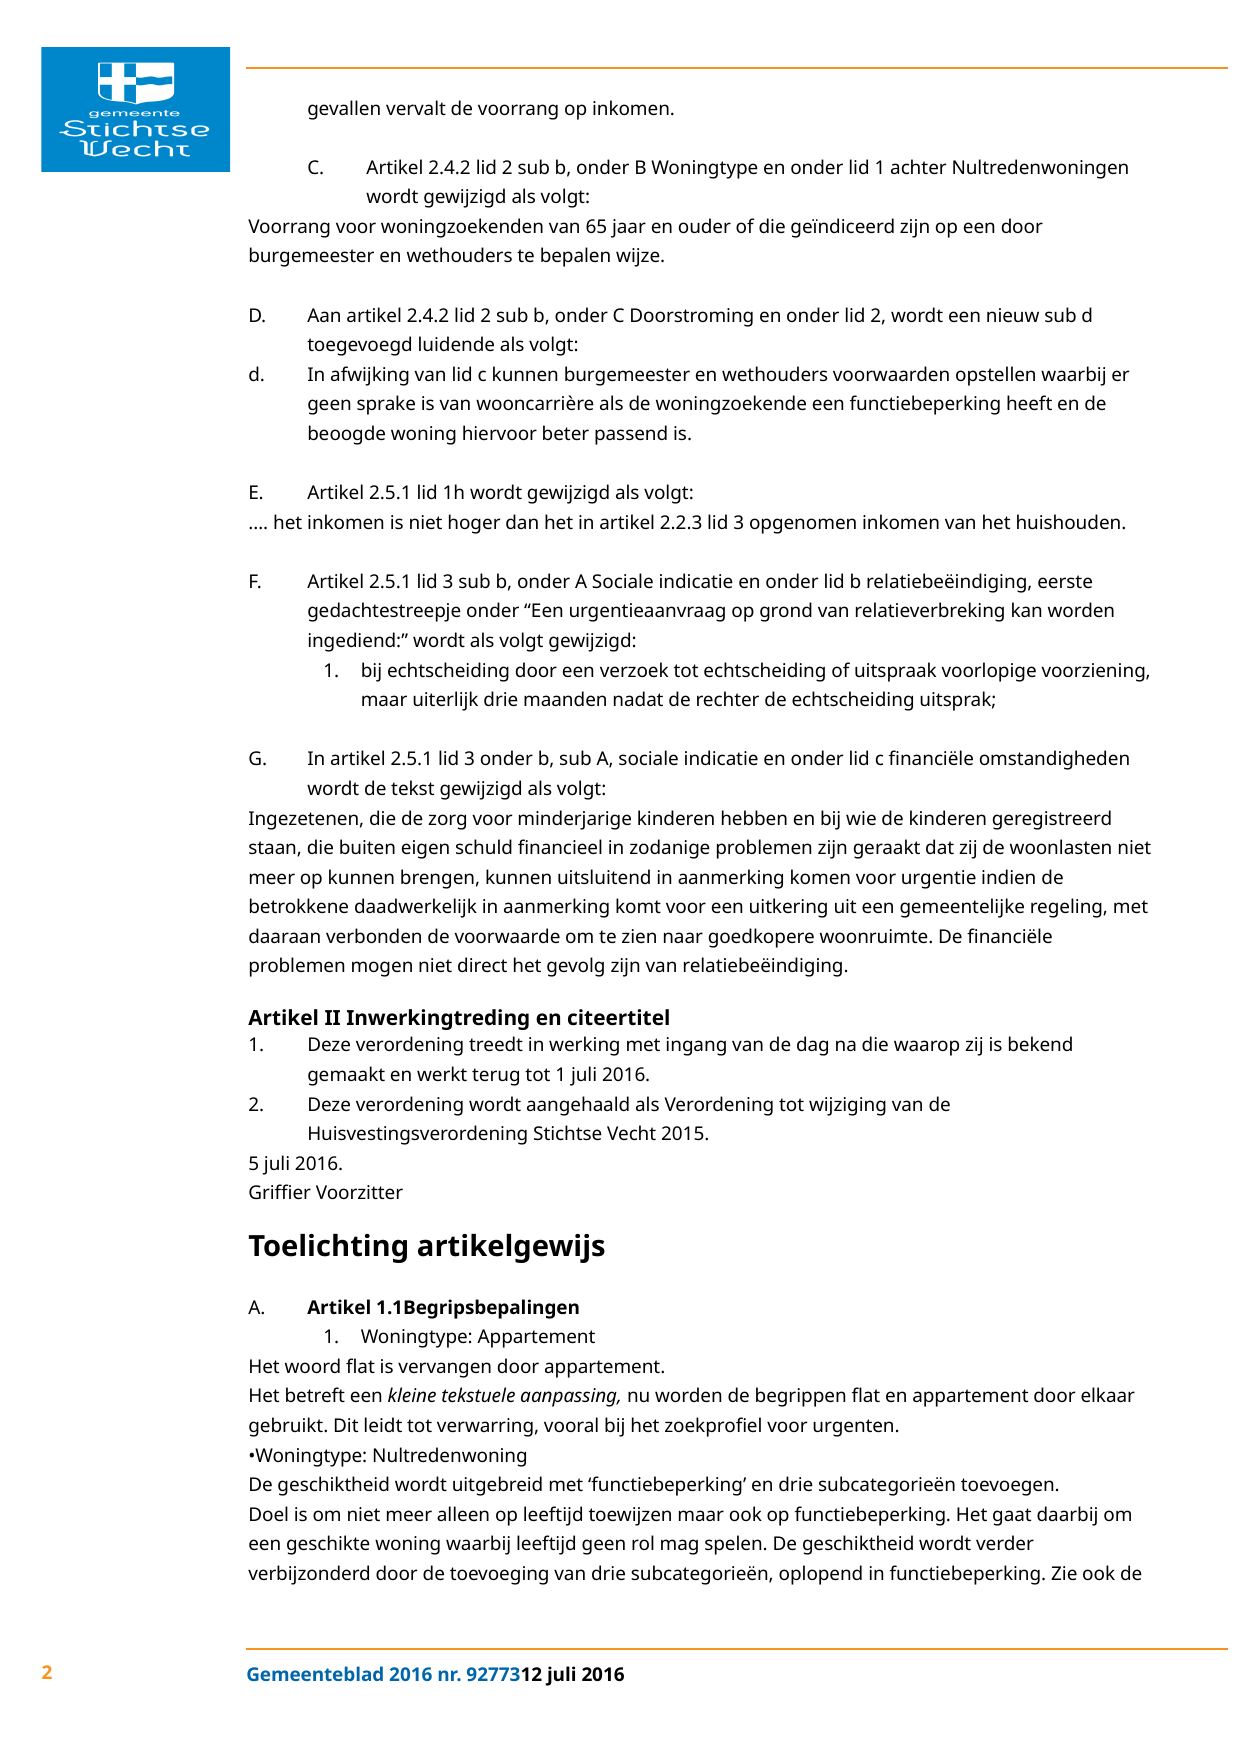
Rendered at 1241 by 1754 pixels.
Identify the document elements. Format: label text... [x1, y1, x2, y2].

text Voorrang voor woningzoekenden van 65 jaar en ouder of die geïndiceerd zijn op een door burgemeester en wethouders te bepalen wijze. [248, 213, 1152, 268]
text •Woningtype: Nultredenwoning [248, 1442, 1152, 1468]
text …. het inkomen is niet hoger dan het in artikel 2.2.3 lid 3 opgenomen inkomen van het huishouden. [248, 509, 1152, 535]
text De geschiktheid wordt uitgebreid met ‘functiebeperking’ en drie subcategorieën toevoegen. [248, 1471, 1152, 1497]
text 5 juli 2016. [248, 1150, 1152, 1176]
list Artikel 1.1Begripsbepalingen [248, 1294, 1152, 1320]
list Artikel 2.5.1 lid 3 sub b, onder A Sociale indicatie en onder lid b relatiebeëindiging, eerste gedachtestreepje onder “Een urgentieaanvraag op grond van relatieverbreking kan worden ingediend:” wordt als volgt gewijzigd: [248, 568, 1152, 653]
list gevallen vervalt de voorrang op inkomen. [248, 95, 1152, 121]
text Artikel II Inwerkingtreding en citeertitel [248, 1003, 1152, 1032]
text Doel is om niet meer alleen op leeftijd toewijzen maar ook op functiebeperking. Het gaat daarbij om een geschikte woning waarbij leeftijd geen rol mag spelen. De geschiktheid wordt verder verbijzonderd door de toevoeging van drie subcategorieën, oplopend in functiebeperking. Zie ook de [248, 1501, 1152, 1586]
picture [137, 63, 174, 103]
list In artikel 2.5.1 lid 3 onder b, sub A, sociale indicatie en onder lid c financiële omstandigheden wordt de tekst gewijzigd als volgt: [248, 746, 1152, 801]
list In afwijking van lid c kunnen burgemeester en wethouders voorwaarden opstellen waarbij er geen sprake is van wooncarrière als de woningzoekende een functiebeperking heeft en de beoogde woning hiervoor beter passend is. [248, 361, 1152, 446]
list bij echtscheiding door een verzoek tot echtscheiding of uitspraak voorlopige voorziening, maar uiterlijk drie maanden nadat de rechter de echtscheiding uitsprak; [323, 657, 1152, 712]
list Woningtype: Appartement [323, 1323, 1152, 1349]
list Artikel 2.5.1 lid 1h wordt gewijzigd als volgt: [248, 479, 1152, 505]
text Ingezetenen, die de zorg voor minderjarige kinderen hebben en bij wie de kinderen geregistreerd staan, die buiten eigen schuld financieel in zodanige problemen zijn geraakt dat zij de woonlasten niet meer op kunnen brengen, kunnen uitsluitend in aanmerking komen voor urgentie indien de betrokkene daadwerkelijk in aanmerking komt voor een uitkering uit een gemeentelijke regeling, met daaraan verbonden de voorwaarde om te zien naar goedkopere woonruimte. De financiële problemen mogen niet direct het gevolg zijn van relatiebeëindiging. [248, 805, 1152, 978]
list Deze verordening treedt in werking met ingang van de dag na die waarop zij is bekend gemaakt en werkt terug tot 1 juli 2016. [248, 1032, 1152, 1087]
list Aan artikel 2.4.2 lid 2 sub b, onder C Doorstroming en onder lid 2, wordt een nieuw sub d toegevoegd luidende als volgt: [248, 302, 1152, 357]
text Toelichting artikelgewijs [248, 1225, 1152, 1265]
picture [99, 63, 135, 101]
text Griffier Voorzitter [248, 1179, 1152, 1205]
text Het woord flat is vervangen door appartement. [248, 1353, 1152, 1379]
list Deze verordening wordt aangehaald als Verordening tot wijziging van de Huisvestingsverordening Stichtse Vecht 2015. [248, 1091, 1152, 1146]
text Het betreft een kleine tekstuele aanpassing, nu worden de begrippen flat en appartement door elkaar gebruikt. Dit leidt tot verwarring, vooral bij het zoekprofiel voor urgenten. [248, 1383, 1152, 1438]
list Artikel 2.4.2 lid 2 sub b, onder B Woningtype en onder lid 1 achter Nultredenwoningen wordt gewijzigd als volgt: [307, 154, 1152, 209]
